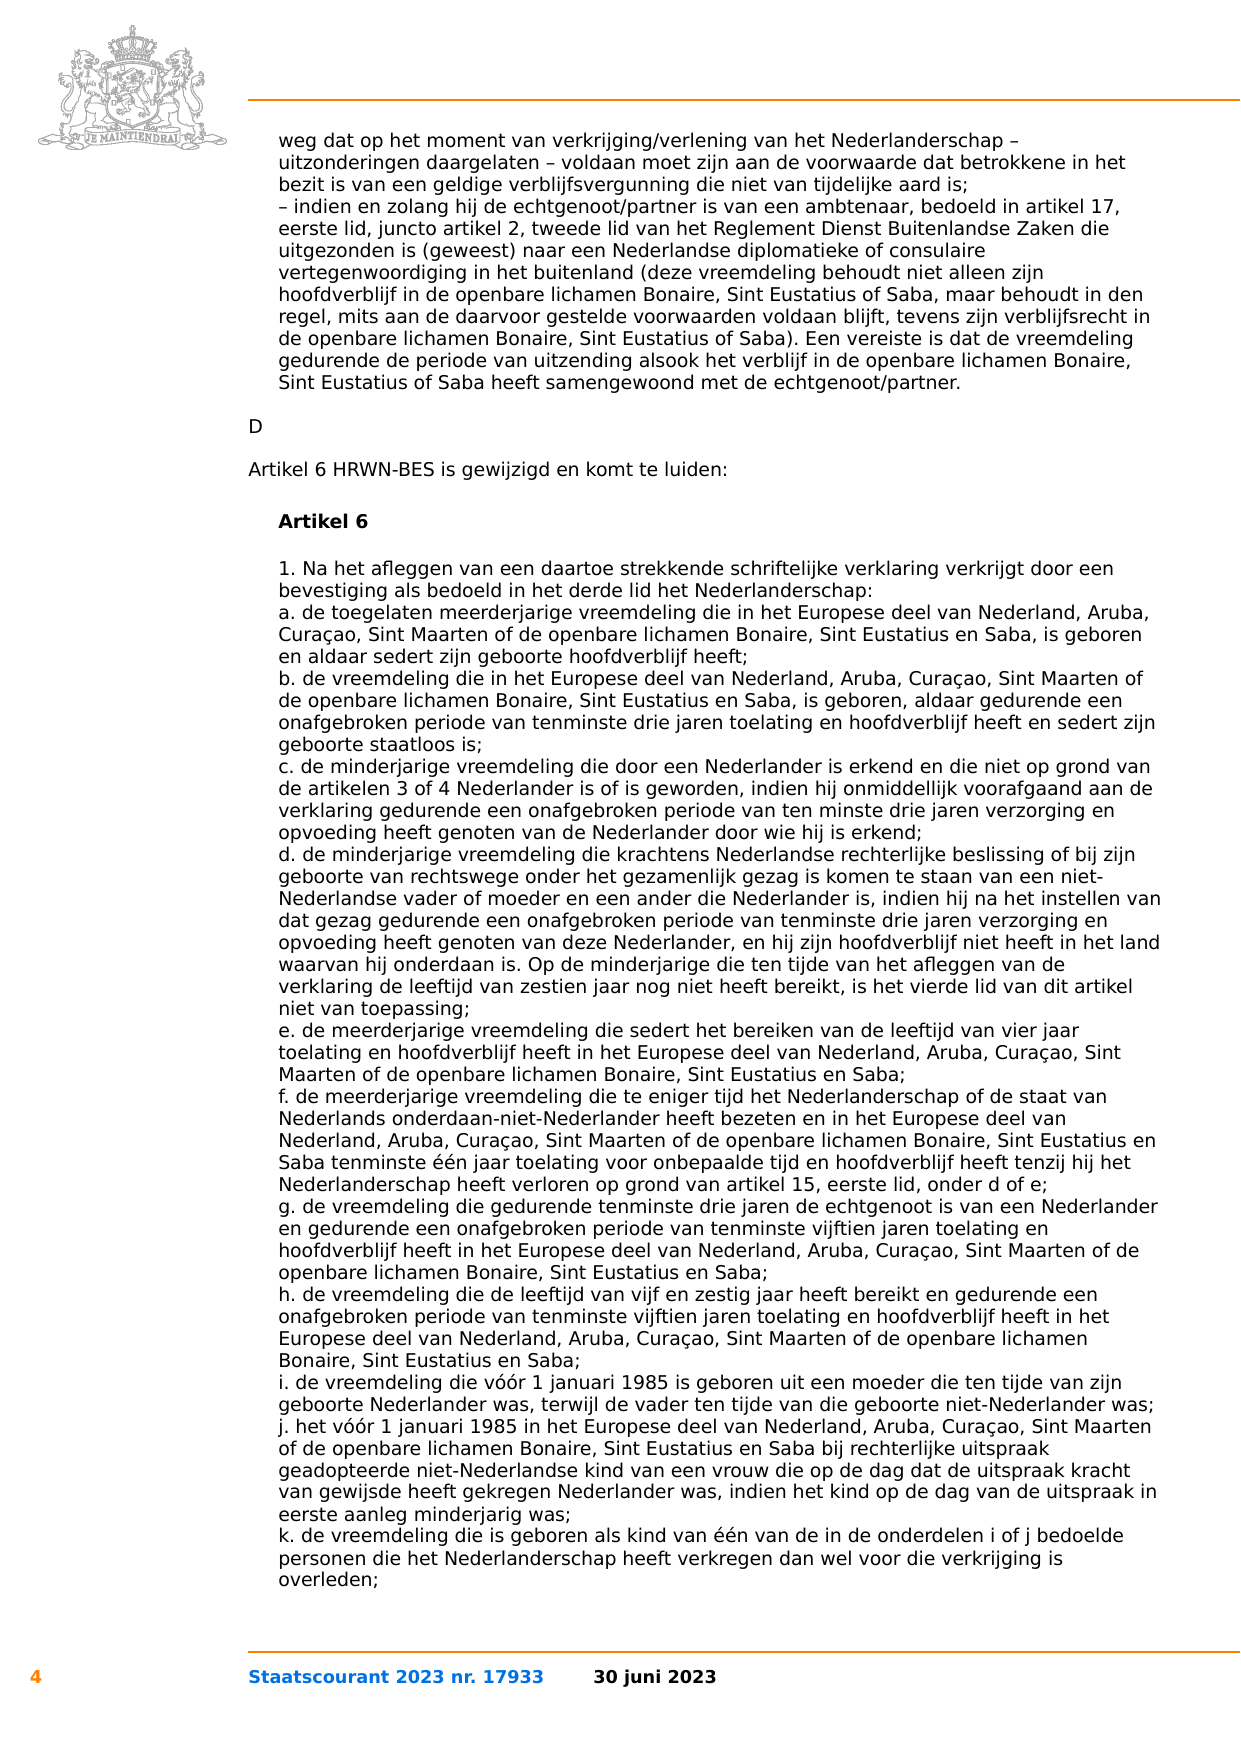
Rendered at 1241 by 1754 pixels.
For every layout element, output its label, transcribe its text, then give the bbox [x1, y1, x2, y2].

text j. het vóór 1 januari 1985 in het Europese deel van Nederland, Aruba, Curaçao, Sint Maarten of de openbare lichamen Bonaire, Sint Eustatius en Saba bij rechterlijke uitspraak geadopteerde niet-Nederlandse kind van een vrouw die op de dag dat de uitspraak kracht van gewijsde heeft gekregen Nederlander was, indien het kind op de dag van de uitspraak in eerste aanleg minderjarig was; [278, 1416, 1163, 1525]
text c. de minderjarige vreemdeling die door een Nederlander is erkend en die niet op grond van de artikelen 3 of 4 Nederlander is of is geworden, indien hij onmiddellijk voorafgaand aan de verklaring gedurende een onafgebroken periode van ten minste drie jaren verzorging en opvoeding heeft genoten van de Nederlander door wie hij is erkend; [278, 756, 1163, 844]
subtitle Artikel 6 [278, 511, 1163, 533]
text weg dat op het moment van verkrijging/verlening van het Nederlanderschap – uitzonderingen daargelaten – voldaan moet zijn aan de voorwaarde dat betrokkene in het bezit is van een geldige verblijfsvergunning die niet van tijdelijke aard is; [278, 130, 1163, 196]
text – indien en zolang hij de echtgenoot/partner is van een ambtenaar, bedoeld in artikel 17, eerste lid, juncto artikel 2, tweede lid van het Reglement Dienst Buitenlandse Zaken die uitgezonden is (geweest) naar een Nederlandse diplomatieke of consulaire vertegenwoordiging in het buitenland (deze vreemdeling behoudt niet alleen zijn hoofdverblijf in de openbare lichamen Bonaire, Sint Eustatius of Saba, maar behoudt in den regel, mits aan de daarvoor gestelde voorwaarden voldaan blijft, tevens zijn verblijfsrecht in de openbare lichamen Bonaire, Sint Eustatius of Saba). Een vereiste is dat de vreemdeling gedurende de periode van uitzending alsook het verblijf in de openbare lichamen Bonaire, Sint Eustatius of Saba heeft samengewoond met de echtgenoot/partner. [278, 196, 1163, 394]
text i. de vreemdeling die vóór 1 januari 1985 is geboren uit een moeder die ten tijde van zijn geboorte Nederlander was, terwijl de vader ten tijde van die geboorte niet-Nederlander was; [278, 1372, 1163, 1416]
text d. de minderjarige vreemdeling die krachtens Nederlandse rechterlijke beslissing of bij zijn geboorte van rechtswege onder het gezamenlijk gezag is komen te staan van een niet-Nederlandse vader of moeder en een ander die Nederlander is, indien hij na het instellen van dat gezag gedurende een onafgebroken periode van tenminste drie jaren verzorging en opvoeding heeft genoten van deze Nederlander, en hij zijn hoofdverblijf niet heeft in het land waarvan hij onderdaan is. Op de minderjarige die ten tijde van het afleggen van de verklaring de leeftijd van zestien jaar nog niet heeft bereikt, is het vierde lid van dit artikel niet van toepassing; [278, 844, 1163, 1020]
text f. de meerderjarige vreemdeling die te eniger tijd het Nederlanderschap of de staat van Nederlands onderdaan-niet-Nederlander heeft bezeten en in het Europese deel van Nederland, Aruba, Curaçao, Sint Maarten of de openbare lichamen Bonaire, Sint Eustatius en Saba tenminste één jaar toelating voor onbepaalde tijd en hoofdverblijf heeft tenzij hij het Nederlanderschap heeft verloren op grond van artikel 15, eerste lid, onder d of e; [278, 1086, 1163, 1196]
text g. de vreemdeling die gedurende tenminste drie jaren de echtgenoot is van een Nederlander en gedurende een onafgebroken periode van tenminste vijftien jaren toelating en hoofdverblijf heeft in het Europese deel van Nederland, Aruba, Curaçao, Sint Maarten of de openbare lichamen Bonaire, Sint Eustatius en Saba; [278, 1196, 1163, 1284]
text Artikel 6 HRWN-BES is gewijzigd en komt te luiden: [248, 459, 1163, 481]
text b. de vreemdeling die in het Europese deel van Nederland, Aruba, Curaçao, Sint Maarten of de openbare lichamen Bonaire, Sint Eustatius en Saba, is geboren, aldaar gedurende een onafgebroken periode van tenminste drie jaren toelating en hoofdverblijf heeft en sedert zijn geboorte staatloos is; [278, 668, 1163, 756]
text k. de vreemdeling die is geboren als kind van één van de in de onderdelen i of j bedoelde personen die het Nederlanderschap heeft verkregen dan wel voor die verkrijging is overleden; [278, 1525, 1163, 1591]
text D [248, 416, 1163, 437]
text h. de vreemdeling die de leeftijd van vijf en zestig jaar heeft bereikt en gedurende een onafgebroken periode van tenminste vijftien jaren toelating en hoofdverblijf heeft in het Europese deel van Nederland, Aruba, Curaçao, Sint Maarten of de openbare lichamen Bonaire, Sint Eustatius en Saba; [278, 1284, 1163, 1372]
text 1. Na het afleggen van een daartoe strekkende schriftelijke verklaring verkrijgt door een bevestiging als bedoeld in het derde lid het Nederlanderschap: [278, 558, 1163, 602]
text e. de meerderjarige vreemdeling die sedert het bereiken van de leeftijd van vier jaar toelating en hoofdverblijf heeft in het Europese deel van Nederland, Aruba, Curaçao, Sint Maarten of de openbare lichamen Bonaire, Sint Eustatius en Saba; [278, 1020, 1163, 1086]
picture [38, 25, 227, 150]
text a. de toegelaten meerderjarige vreemdeling die in het Europese deel van Nederland, Aruba, Curaçao, Sint Maarten of de openbare lichamen Bonaire, Sint Eustatius en Saba, is geboren en aldaar sedert zijn geboorte hoofdverblijf heeft; [278, 602, 1163, 668]
